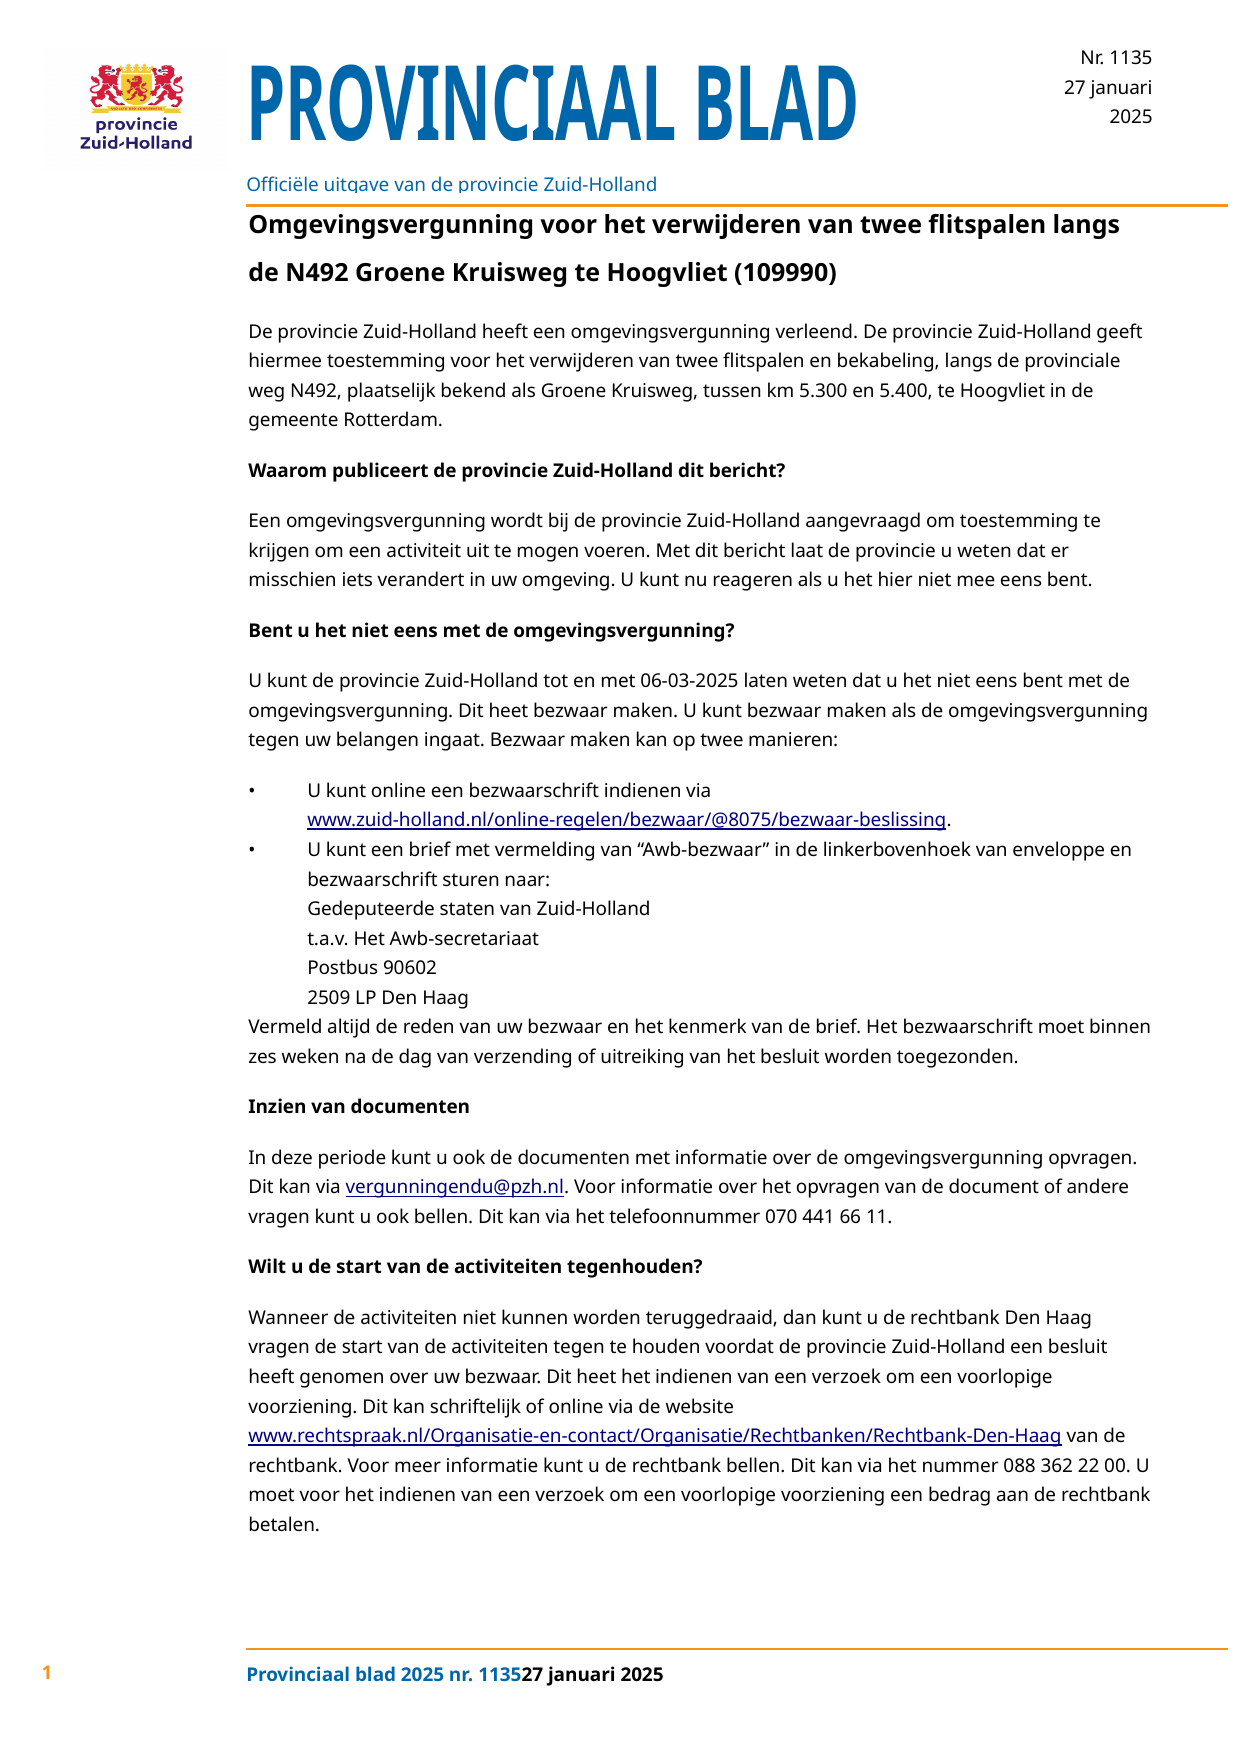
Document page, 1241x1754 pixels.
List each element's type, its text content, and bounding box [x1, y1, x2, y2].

text Wilt u de start van de activiteiten tegenhouden? [248, 1254, 1152, 1279]
text Bent u het niet eens met de omgevingsvergunning? [248, 617, 1152, 643]
text Waarom publiceert de provincie Zuid-Holland dit bericht? [248, 457, 1152, 483]
list U kunt een brief met vermelding van “Awb-bezwaar” in de linkerbovenhoek van enveloppe en bezwaarschrift sturen naar: [248, 836, 1152, 892]
list t.a.v. Het Awb-secretariaat [248, 925, 1152, 951]
list U kunt online een bezwaarschrift indienen via www.zuid-holland.nl/online-regelen/bezwaar/@8075/bezwaar-beslissing. [248, 777, 1152, 832]
text Een omgevingsvergunning wordt bij de provincie Zuid-Holland aangevraagd om toestemming te krijgen om een activiteit uit te mogen voeren. Met dit bericht laat de provincie u weten dat er misschien iets verandert in uw omgeving. U kunt nu reageren als u het hier niet mee eens bent. [248, 507, 1152, 592]
text Omgevingsvergunning voor het verwijderen van twee flitspalen langs de N492 Groene Kruisweg te Hoogvliet (109990) [248, 207, 1152, 288]
list Postbus 90602 [248, 954, 1152, 980]
text Wanneer de activiteiten niet kunnen worden teruggedraaid, dan kunt u de rechtbank Den Haag vragen de start van de activiteiten tegen te houden voordat de provincie Zuid-Holland een besluit heeft genomen over uw bezwaar. Dit heet het indienen van een verzoek om een voorlopige voorziening. Dit kan schriftelijk of online via de website www.rechtspraak.nl/Organisatie-en-contact/Organisatie/Rechtbanken/Rechtbank-Den-Haag van de rechtbank. Voor meer informatie kunt u de rechtbank bellen. Dit kan via het nummer 088 362 22 00. U moet voor het indienen van een verzoek om een voorlopige voorziening een bedrag aan de rechtbank betalen. [248, 1304, 1152, 1537]
text Vermeld altijd de reden van uw bezwaar en het kenmerk van de brief. Het bezwaarschrift moet binnen zes weken na de dag van verzending of uitreiking van het besluit worden toegezonden. [248, 1014, 1152, 1069]
text In deze periode kunt u ook de documenten met informatie over de omgevingsvergunning opvragen. Dit kan via vergunningendu@pzh.nl. Voor informatie over het opvragen van de document of andere vragen kunt u ook bellen. Dit kan via het telefoonnummer 070 441 66 11. [248, 1144, 1152, 1229]
list Gedeputeerde staten van Zuid-Holland [248, 895, 1152, 921]
text U kunt de provincie Zuid-Holland tot en met 06-03-2025 laten weten dat u het niet eens bent met de omgevingsvergunning. Dit heet bezwaar maken. U kunt bezwaar maken als de omgevingsvergunning tegen uw belangen ingaat. Bezwaar maken kan op twee manieren: [248, 667, 1152, 752]
list 2509 LP Den Haag [248, 984, 1152, 1010]
picture [41, 47, 231, 172]
text De provincie Zuid-Holland heeft een omgevingsvergunning verleend. De provincie Zuid-Holland geeft hiermee toestemming voor het verwijderen van twee flitspalen en bekabeling, langs de provinciale weg N492, plaatselijk bekend als Groene Kruisweg, tussen km 5.300 en 5.400, te Hoogvliet in de gemeente Rotterdam. [248, 318, 1152, 432]
text Inzien van documenten [248, 1094, 1152, 1119]
